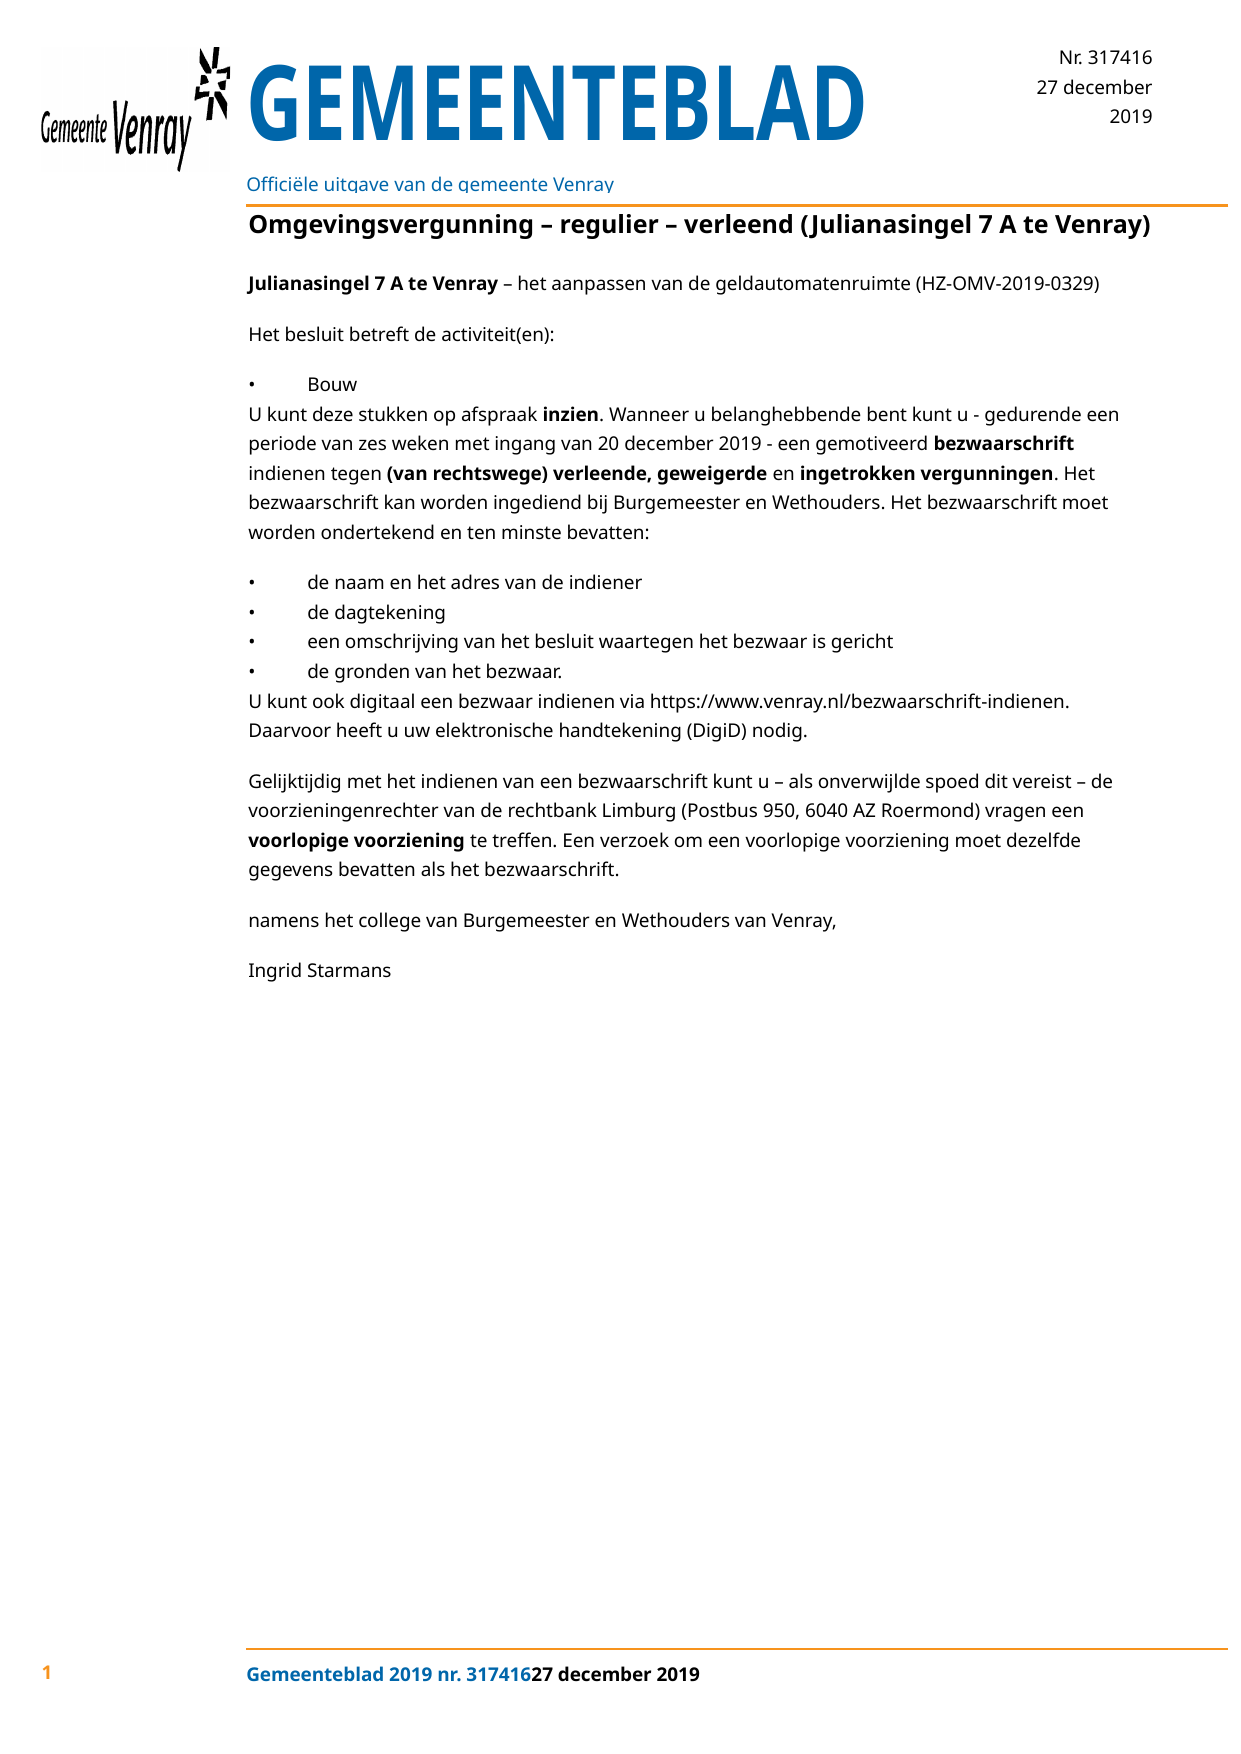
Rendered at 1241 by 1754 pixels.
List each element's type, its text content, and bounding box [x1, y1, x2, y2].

list de naam en het adres van de indiener [248, 569, 1152, 595]
list de dagtekening [248, 599, 1152, 625]
list Bouw [248, 371, 1152, 397]
text Omgevingsvergunning – regulier – verleend (Julianasingel 7 A te Venray) [248, 207, 1152, 241]
picture [41, 47, 231, 172]
text U kunt deze stukken op afspraak inzien. Wanneer u belanghebbende bent kunt u - gedurende een periode van zes weken met ingang van 20 december 2019 - een gemotiveerd bezwaarschrift indienen tegen (van rechtswege) verleende, geweigerde en ingetrokken vergunningen. Het bezwaarschrift kan worden ingediend bij Burgemeester en Wethouders. Het bezwaarschrift moet worden ondertekend en ten minste bevatten: [248, 401, 1152, 545]
text namens het college van Burgemeester en Wethouders van Venray, [248, 907, 1152, 933]
text Julianasingel 7 A te Venray – het aanpassen van de geldautomatenruimte (HZ-OMV-2019-0329) [248, 270, 1152, 296]
text Het besluit betreft de activiteit(en): [248, 321, 1152, 346]
text U kunt ook digitaal een bezwaar indienen via https://www.venray.nl/bezwaarschrift-indienen. Daarvoor heeft u uw elektronische handtekening (DigiD) nodig. [248, 688, 1152, 743]
list een omschrijving van het besluit waartegen het bezwaar is gericht [248, 629, 1152, 654]
text Ingrid Starmans [248, 957, 1152, 983]
list de gronden van het bezwaar. [248, 658, 1152, 684]
text Gelijktijdig met het indienen van een bezwaarschrift kunt u – als onverwijlde spoed dit vereist – de voorzieningenrechter van de rechtbank Limburg (Postbus 950, 6040 AZ Roermond) vragen een voorlopige voorziening te treffen. Een verzoek om een voorlopige voorziening moet dezelfde gegevens bevatten als het bezwaarschrift. [248, 768, 1152, 882]
